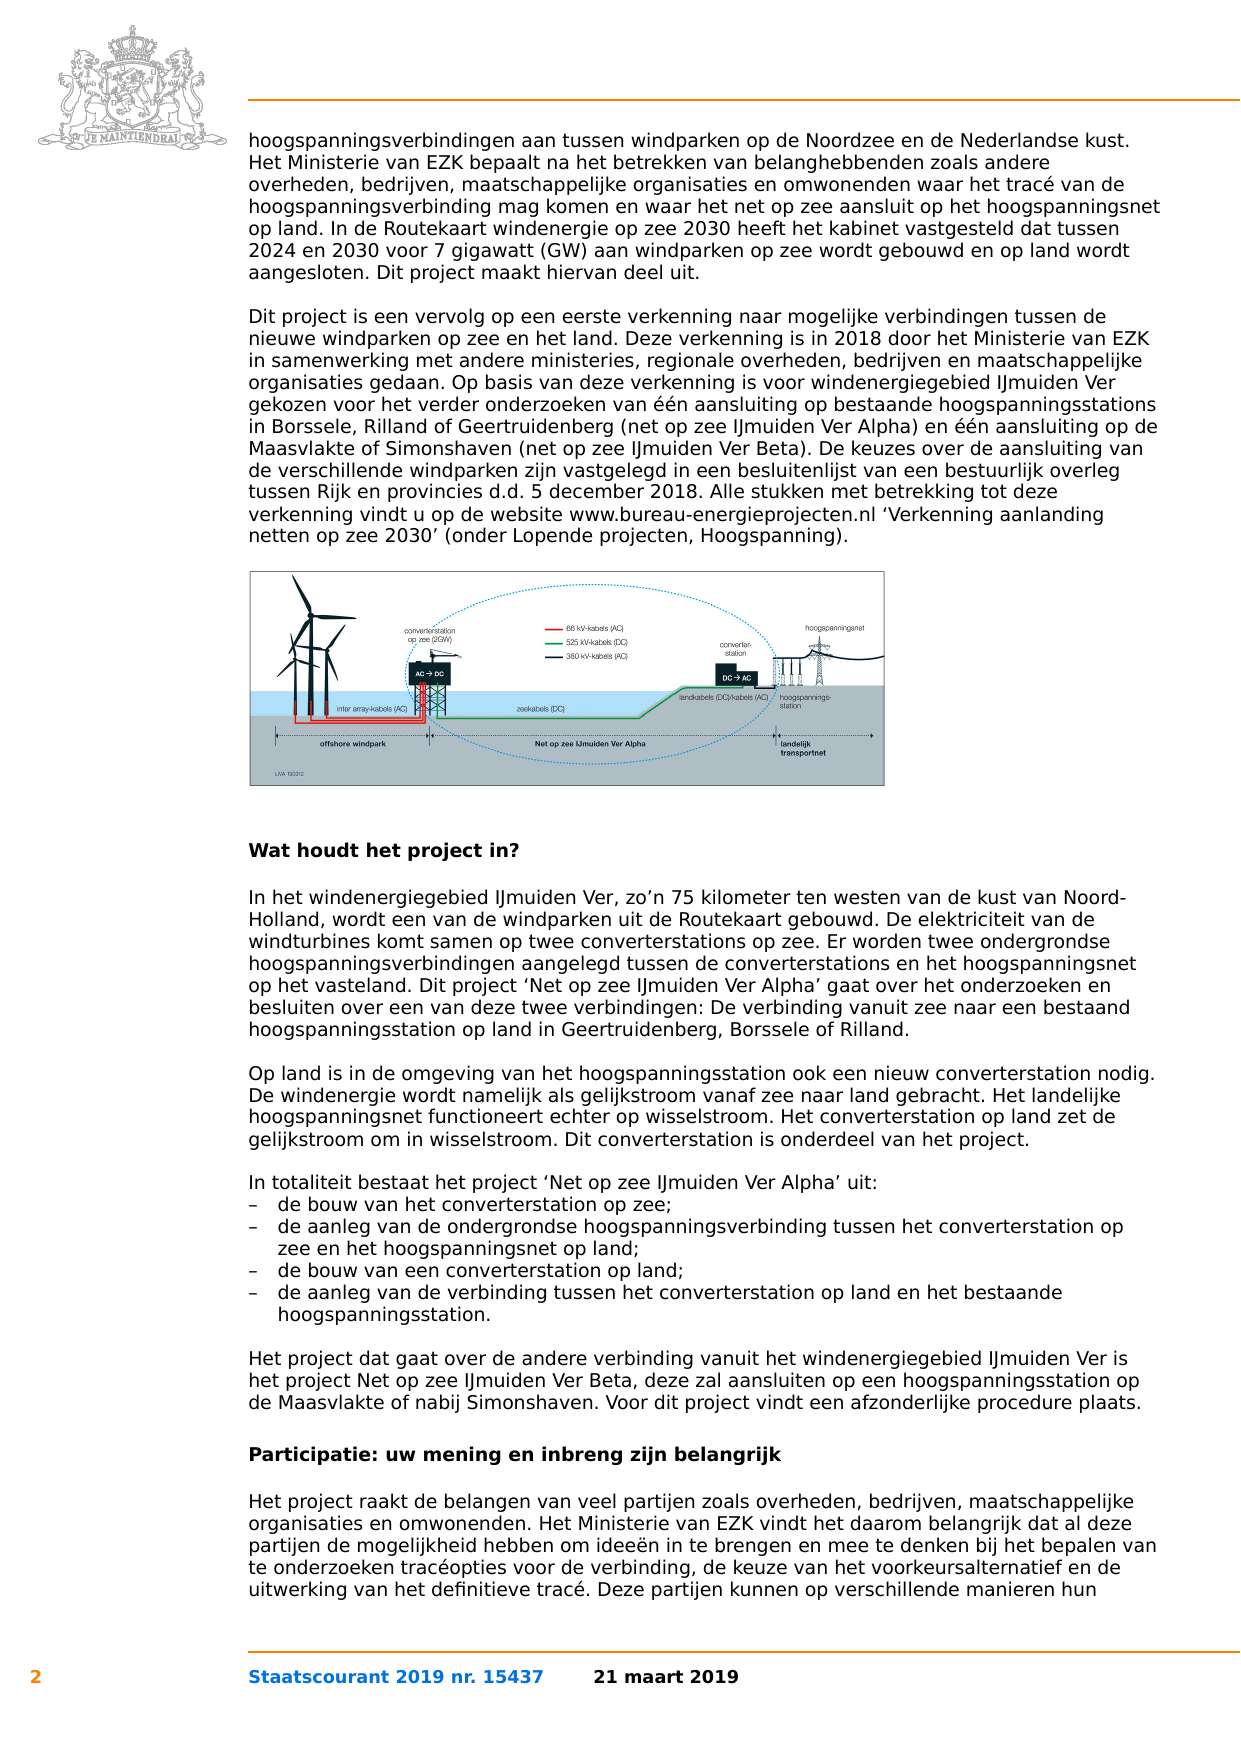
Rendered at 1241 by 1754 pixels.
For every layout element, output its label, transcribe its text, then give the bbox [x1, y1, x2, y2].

picture [38, 25, 227, 150]
text Het project dat gaat over de andere verbinding vanuit het windenergiegebied IJmuiden Ver is het project Net op zee IJmuiden Ver Beta, deze zal aansluiten op een hoogspanningsstation op de Maasvlakte of nabij Simonshaven. Voor dit project vindt een afzonderlijke procedure plaats. [248, 1348, 1163, 1414]
text In totaliteit bestaat het project ‘Net op zee IJmuiden Ver Alpha’ uit: [248, 1172, 1163, 1194]
text Dit project is een vervolg op een eerste verkenning naar mogelijke verbindingen tussen de nieuwe windparken op zee en het land. Deze verkenning is in 2018 door het Ministerie van EZK in samenwerking met andere ministeries, regionale overheden, bedrijven en maatschappelijke organisaties gedaan. Op basis van deze verkenning is voor windenergiegebied IJmuiden Ver gekozen voor het verder onderzoeken van één aansluiting op bestaande hoogspanningsstations in Borssele, Rilland of Geertruidenberg (net op zee IJmuiden Ver Alpha) en één aansluiting op de Maasvlakte of Simonshaven (net op zee IJmuiden Ver Beta). De keuzes over de aansluiting van de verschillende windparken zijn vastgelegd in een besluitenlijst van een bestuurlijk overleg tussen Rijk en provincies d.d. 5 december 2018. Alle stukken met betrekking tot deze verkenning vindt u op de website www.bureau-energieprojecten.nl ‘Verkenning aanlanding netten op zee 2030’ (onder Lopende projecten, Hoogspanning). [248, 306, 1163, 547]
text – de bouw van het converterstation op zee; [248, 1194, 1163, 1216]
picture [248, 569, 886, 788]
text – de aanleg van de ondergrondse hoogspanningsverbinding tussen het converterstation op zee en het hoogspanningsnet op land; [248, 1216, 1163, 1260]
subtitle Wat houdt het project in? [248, 840, 1163, 862]
text Het project raakt de belangen van veel partijen zoals overheden, bedrijven, maatschappelijke organisaties en omwonenden. Het Ministerie van EZK vindt het daarom belangrijk dat al deze partijen de mogelijkheid hebben om ideeën in te brengen en mee te denken bij het bepalen van te onderzoeken tracéopties voor de verbinding, de keuze van het voorkeursalternatief en de uitwerking van het definitieve tracé. Deze partijen kunnen op verschillende manieren hun [248, 1491, 1163, 1601]
text In het windenergiegebied IJmuiden Ver, zo’n 75 kilometer ten westen van de kust van Noord-Holland, wordt een van de windparken uit de Routekaart gebouwd. De elektriciteit van de windturbines komt samen op twee converterstations op zee. Er worden twee ondergrondse hoogspanningsverbindingen aangelegd tussen de converterstations en het hoogspanningsnet op het vasteland. Dit project ‘Net op zee IJmuiden Ver Alpha’ gaat over het onderzoeken en besluiten over een van deze twee verbindingen: De verbinding vanuit zee naar een bestaand hoogspanningsstation op land in Geertruidenberg, Borssele of Rilland. [248, 887, 1163, 1041]
subtitle Participatie: uw mening en inbreng zijn belangrijk [248, 1444, 1163, 1466]
text – de aanleg van de verbinding tussen het converterstation op land en het bestaande hoogspanningsstation. [248, 1282, 1163, 1326]
text – de bouw van een converterstation op land; [248, 1260, 1163, 1282]
text Op land is in de omgeving van het hoogspanningsstation ook een nieuw converterstation nodig. De windenergie wordt namelijk als gelijkstroom vanaf zee naar land gebracht. Het landelijke hoogspanningsnet functioneert echter op wisselstroom. Het converterstation op land zet de gelijkstroom om in wisselstroom. Dit converterstation is onderdeel van het project. [248, 1062, 1163, 1150]
text hoogspanningsverbindingen aan tussen windparken op de Noordzee en de Nederlandse kust. Het Ministerie van EZK bepaalt na het betrekken van belanghebbenden zoals andere overheden, bedrijven, maatschappelijke organisaties en omwonenden waar het tracé van de hoogspanningsverbinding mag komen en waar het net op zee aansluit op het hoogspanningsnet op land. In de Routekaart windenergie op zee 2030 heeft het kabinet vastgesteld dat tussen 2024 en 2030 voor 7 gigawatt (GW) aan windparken op zee wordt gebouwd en op land wordt aangesloten. Dit project maakt hiervan deel uit. [248, 130, 1163, 284]
